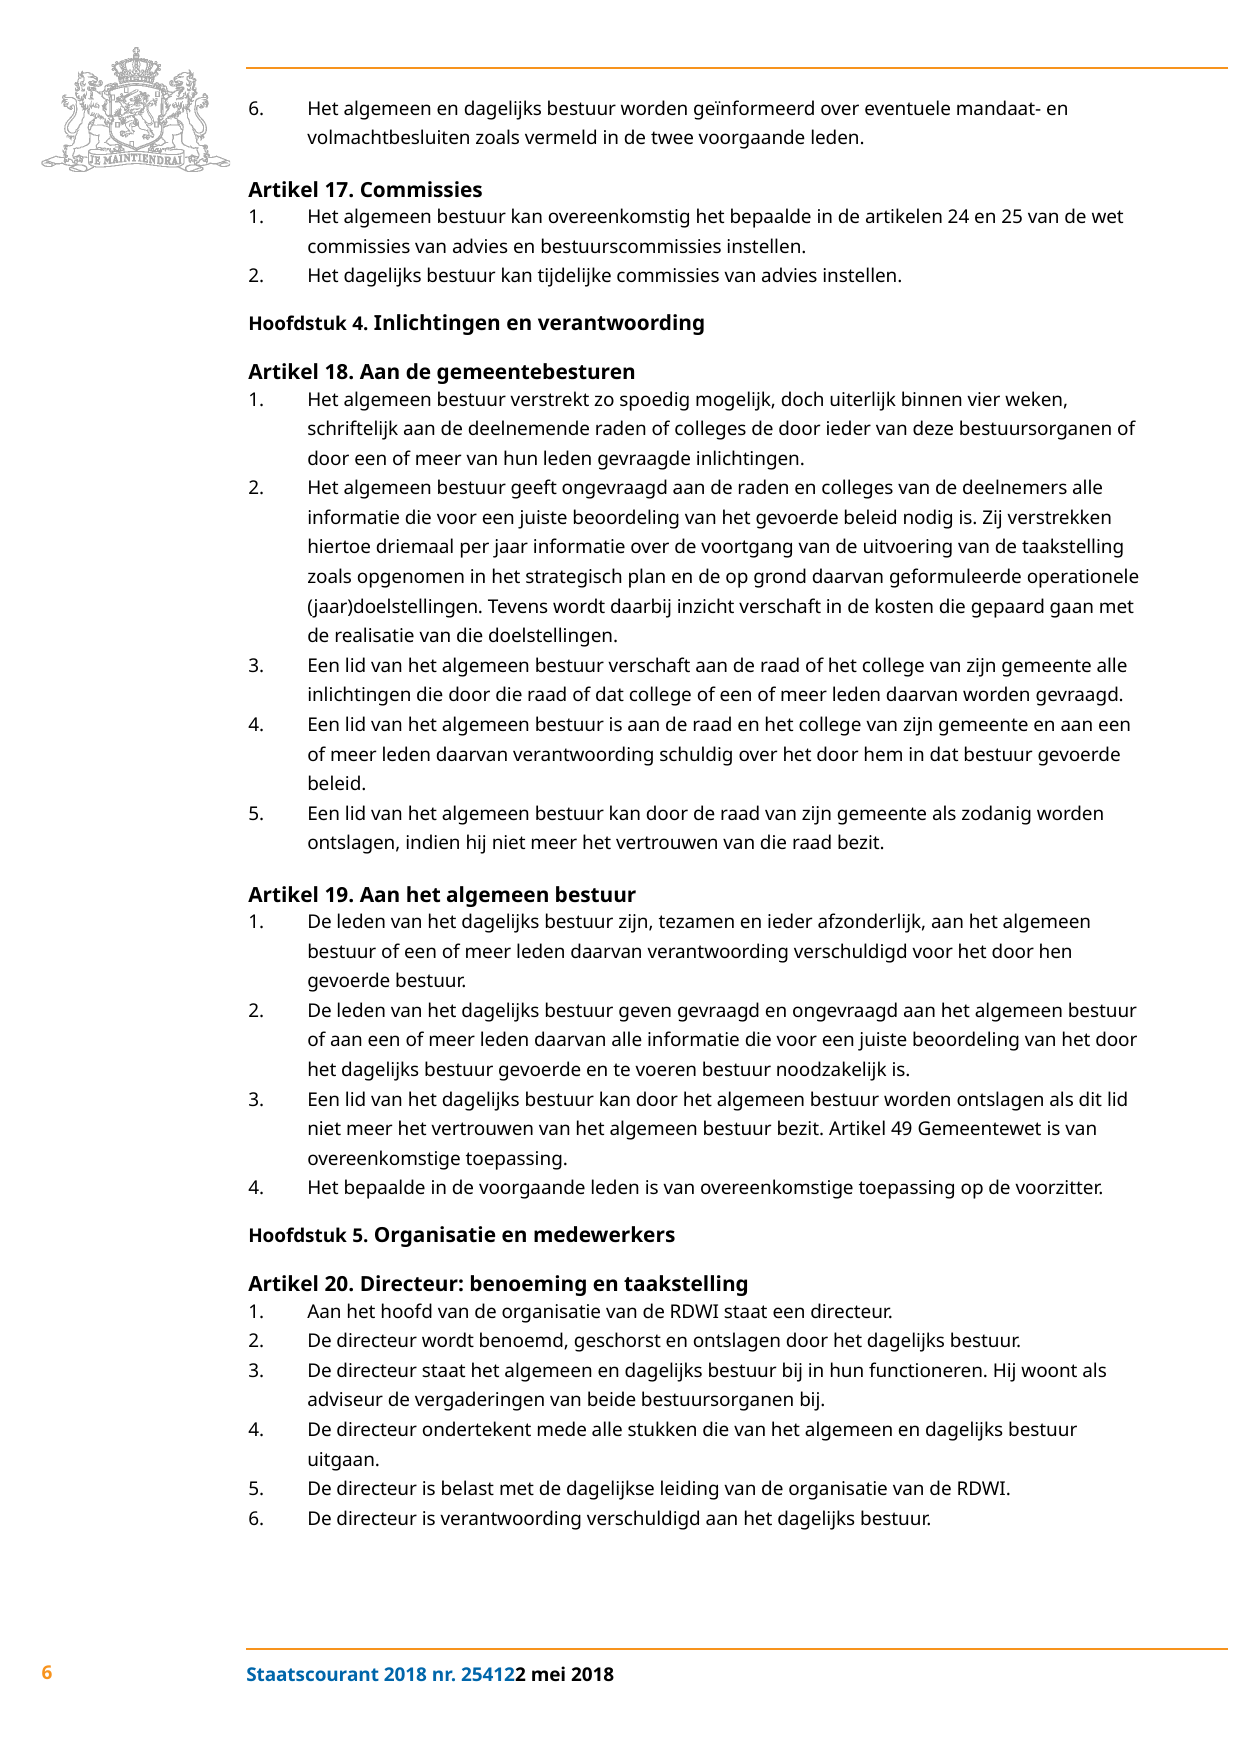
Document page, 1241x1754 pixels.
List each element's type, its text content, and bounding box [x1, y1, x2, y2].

text Hoofdstuk 4. Inlichtingen en verantwoording [248, 308, 1152, 336]
text Artikel 18. Aan de gemeentebesturen [248, 357, 1152, 386]
list Een lid van het algemeen bestuur is aan de raad en het college van zijn gemeente en aan een of meer leden daarvan verantwoording schuldig over het door hem in dat bestuur gevoerde beleid. [248, 711, 1152, 796]
list De directeur wordt benoemd, geschorst en ontslagen door het dagelijks bestuur. [248, 1327, 1152, 1353]
list Aan het hoofd van de organisatie van de RDWI staat een directeur. [248, 1298, 1152, 1324]
list De directeur is belast met de dagelijkse leiding van de organisatie van de RDWI. [248, 1475, 1152, 1501]
list Een lid van het algemeen bestuur verschaft aan de raad of het college van zijn gemeente alle inlichtingen die door die raad of dat college of een of meer leden daarvan worden gevraagd. [248, 652, 1152, 707]
list De leden van het dagelijks bestuur zijn, tezamen en ieder afzonderlijk, aan het algemeen bestuur of een of meer leden daarvan verantwoording verschuldigd voor het door hen gevoerde bestuur. [248, 908, 1152, 993]
list Het algemeen bestuur geeft ongevraagd aan de raden en colleges van de deelnemers alle informatie die voor een juiste beoordeling van het gevoerde beleid nodig is. Zij verstrekken hiertoe driemaal per jaar informatie over de voortgang van de uitvoering van de taakstelling zoals opgenomen in het strategisch plan en de op grond daarvan geformuleerde operationele (jaar)doelstellingen. Tevens wordt daarbij inzicht verschaft in de kosten die gepaard gaan met de realisatie van die doelstellingen. [248, 474, 1152, 648]
text Hoofdstuk 5. Organisatie en medewerkers [248, 1220, 1152, 1249]
text Artikel 19. Aan het algemeen bestuur [248, 880, 1152, 908]
list Het algemeen bestuur kan overeenkomstig het bepaalde in de artikelen 24 en 25 van de wet commissies van advies en bestuurscommissies instellen. [248, 203, 1152, 258]
list Een lid van het algemeen bestuur kan door de raad van zijn gemeente als zodanig worden ontslagen, indien hij niet meer het vertrouwen van die raad bezit. [248, 800, 1152, 855]
list Het algemeen bestuur verstrekt zo spoedig mogelijk, doch uiterlijk binnen vier weken, schriftelijk aan de deelnemende raden of colleges de door ieder van deze bestuursorganen of door een of meer van hun leden gevraagde inlichtingen. [248, 386, 1152, 471]
text Artikel 17. Commissies [248, 175, 1152, 203]
text Artikel 20. Directeur: benoeming en taakstelling [248, 1269, 1152, 1298]
list Het dagelijks bestuur kan tijdelijke commissies van advies instellen. [248, 262, 1152, 288]
list Een lid van het dagelijks bestuur kan door het algemeen bestuur worden ontslagen als dit lid niet meer het vertrouwen van het algemeen bestuur bezit. Artikel 49 Gemeentewet is van overeenkomstige toepassing. [248, 1086, 1152, 1171]
list De directeur is verantwoording verschuldigd aan het dagelijks bestuur. [248, 1505, 1152, 1531]
list Het bepaalde in de voorgaande leden is van overeenkomstige toepassing op de voorzitter. [248, 1174, 1152, 1200]
picture [41, 47, 231, 172]
list De directeur staat het algemeen en dagelijks bestuur bij in hun functioneren. Hij woont als adviseur de vergaderingen van beide bestuursorganen bij. [248, 1357, 1152, 1412]
list Het algemeen en dagelijks bestuur worden geïnformeerd over eventuele mandaat- en volmachtbesluiten zoals vermeld in de twee voorgaande leden. [248, 95, 1152, 150]
list De leden van het dagelijks bestuur geven gevraagd en ongevraagd aan het algemeen bestuur of aan een of meer leden daarvan alle informatie die voor een juiste beoordeling van het door het dagelijks bestuur gevoerde en te voeren bestuur noodzakelijk is. [248, 997, 1152, 1082]
list De directeur ondertekent mede alle stukken die van het algemeen en dagelijks bestuur uitgaan. [248, 1416, 1152, 1472]
